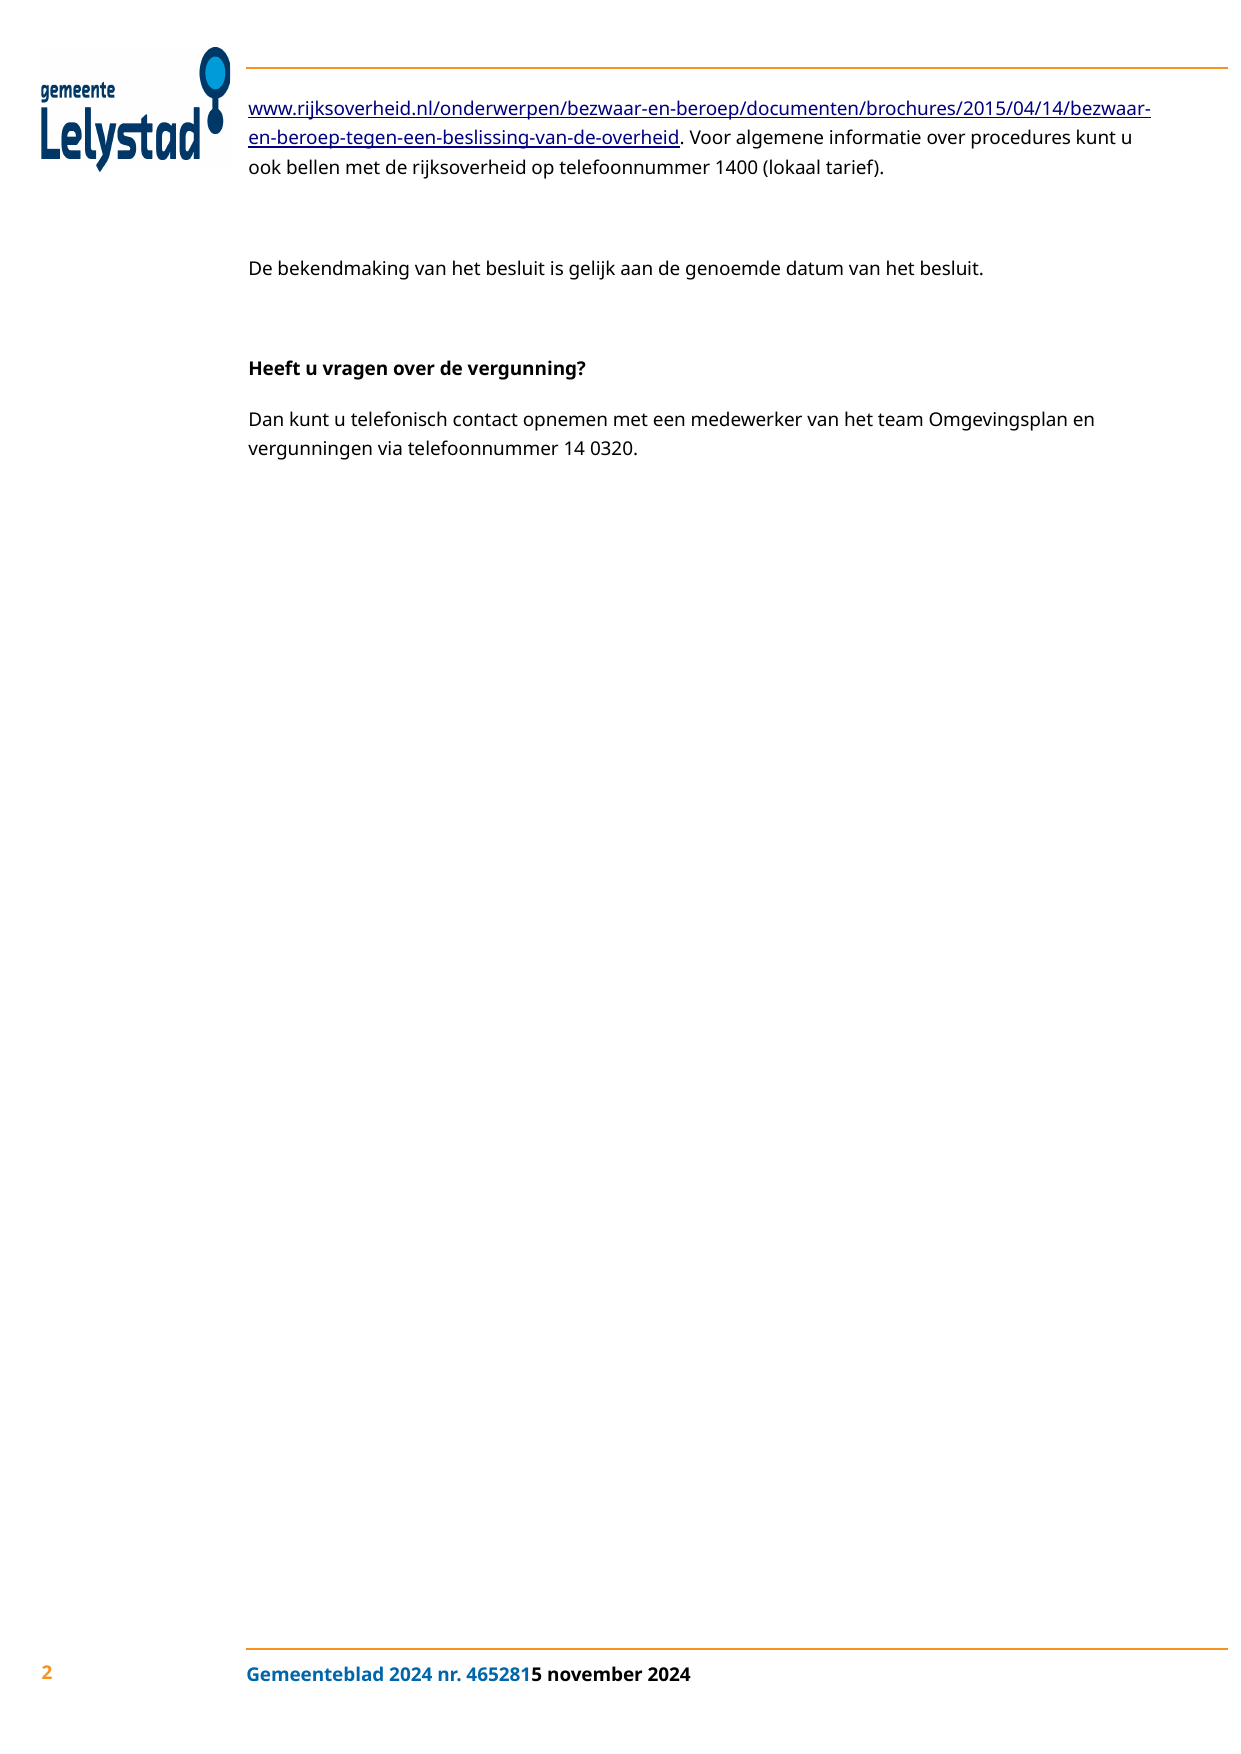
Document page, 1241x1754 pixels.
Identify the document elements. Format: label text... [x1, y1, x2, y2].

text De bekendmaking van het besluit is gelijk aan de genoemde datum van het besluit. [248, 255, 1152, 281]
picture [41, 47, 231, 172]
text Dan kunt u telefonisch contact opnemen met een medewerker van het team Omgevingsplan en vergunningen via telefoonnummer 14 0320. [248, 406, 1152, 461]
text Heeft u vragen over de vergunning? [248, 356, 1152, 381]
text www.rijksoverheid.nl/onderwerpen/bezwaar-en-beroep/documenten/brochures/2015/04/14/bezwaar-en-beroep-tegen-een-beslissing-van-de-overheid. Voor algemene informatie over procedures kunt u ook bellen met de rijksoverheid op telefoonnummer 1400 (lokaal tarief). [248, 95, 1152, 180]
